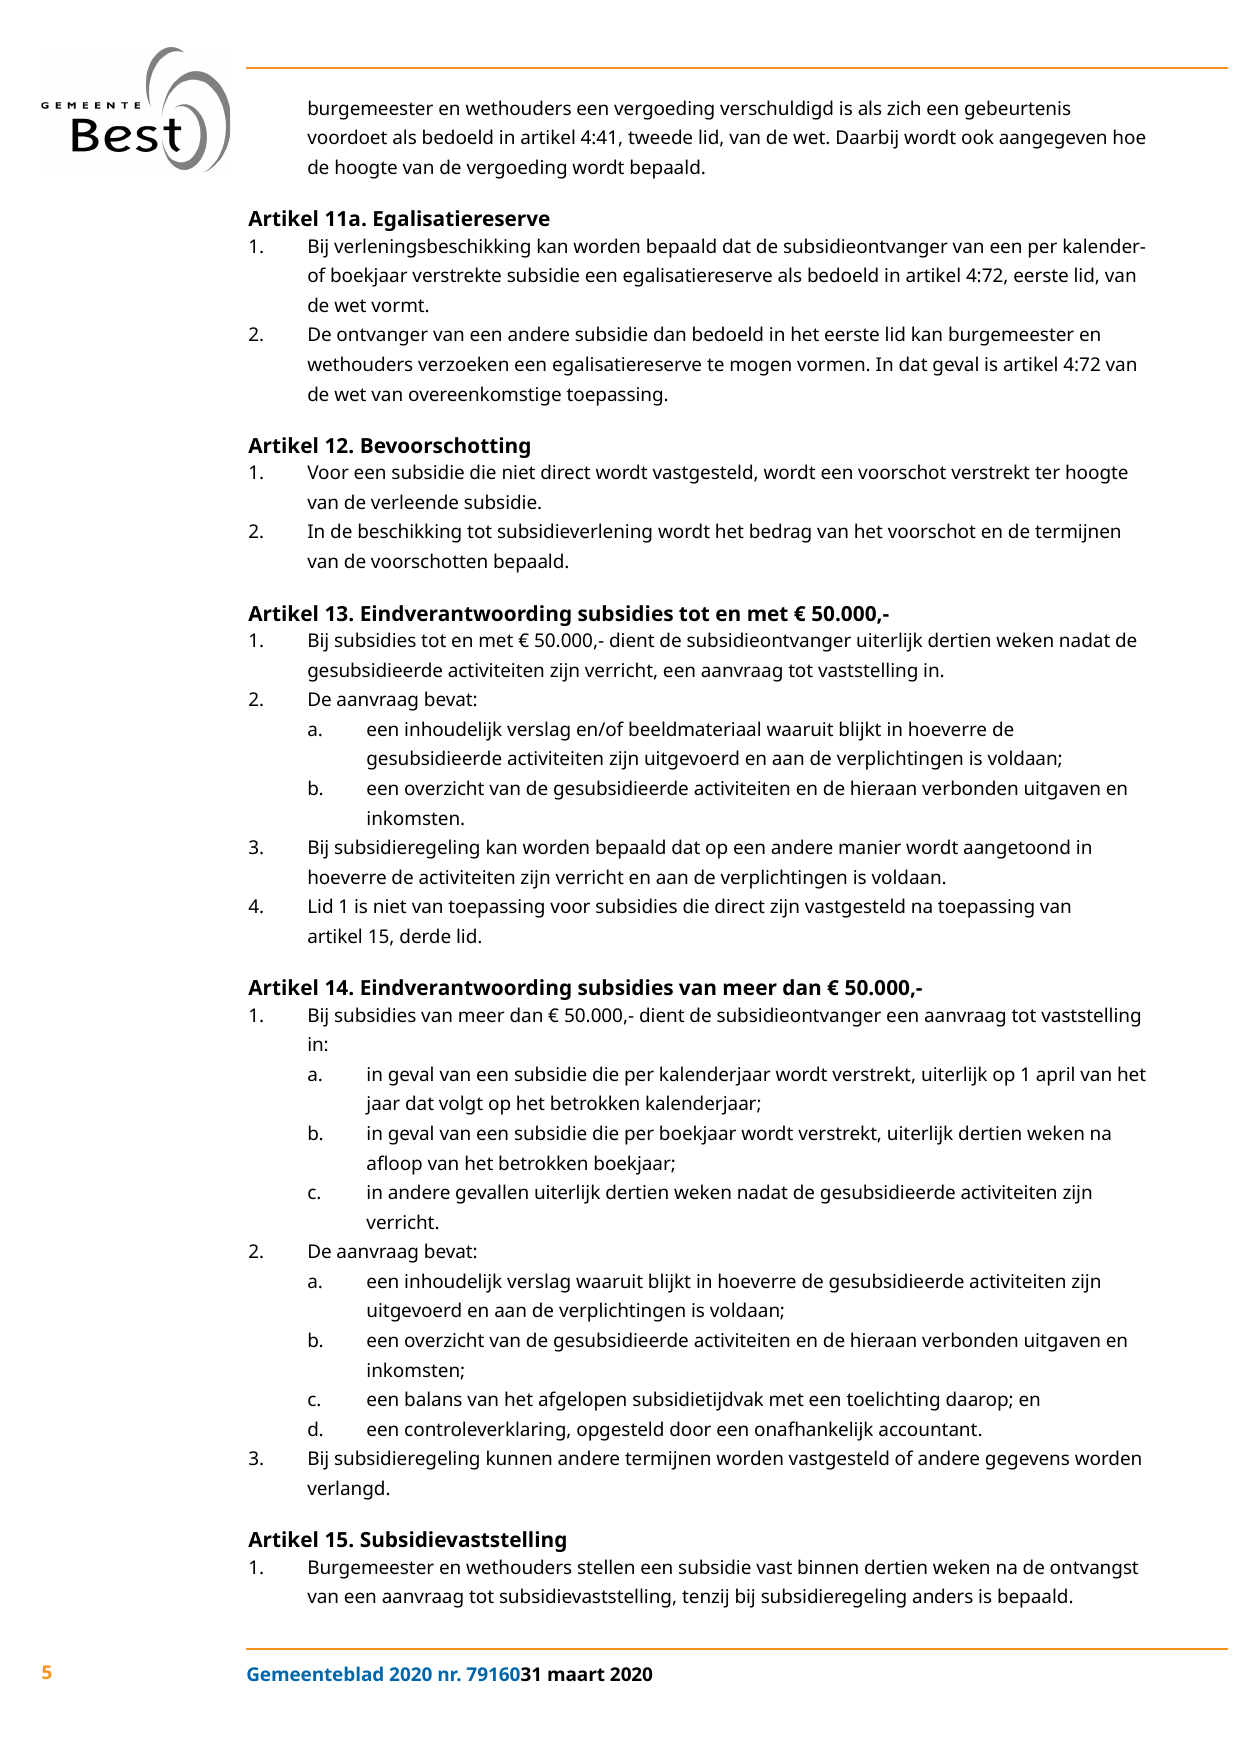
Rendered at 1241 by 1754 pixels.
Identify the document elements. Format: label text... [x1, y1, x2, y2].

list De aanvraag bevat: [248, 1238, 1152, 1264]
list in geval van een subsidie die per boekjaar wordt verstrekt, uiterlijk dertien weken na afloop van het betrokken boekjaar; [307, 1120, 1152, 1176]
list een overzicht van de gesubsidieerde activiteiten en de hieraan verbonden uitgaven en inkomsten; [307, 1327, 1152, 1383]
list Bij subsidies van meer dan € 50.000,- dient de subsidieontvanger een aanvraag tot vaststelling in: [248, 1002, 1152, 1057]
list burgemeester en wethouders een vergoeding verschuldigd is als zich een gebeurtenis voordoet als bedoeld in artikel 4:41, tweede lid, van de wet. Daarbij wordt ook aangegeven hoe de hoogte van de vergoeding wordt bepaald. [248, 95, 1152, 180]
list een inhoudelijk verslag en/of beeldmateriaal waaruit blijkt in hoeverre de gesubsidieerde activiteiten zijn uitgevoerd en aan de verplichtingen is voldaan; [307, 716, 1152, 771]
list Voor een subsidie die niet direct wordt vastgesteld, wordt een voorschot verstrekt ter hoogte van de verleende subsidie. [248, 459, 1152, 515]
text Artikel 15. Subsidievaststelling [248, 1526, 1152, 1554]
text Artikel 13. Eindverantwoording subsidies tot en met € 50.000,- [248, 599, 1152, 627]
list Bij subsidieregeling kan worden bepaald dat op een andere manier wordt aangetoond in hoeverre de activiteiten zijn verricht en aan de verplichtingen is voldaan. [248, 834, 1152, 889]
list Burgemeester en wethouders stellen een subsidie vast binnen dertien weken na de ontvangst van een aanvraag tot subsidievaststelling, tenzij bij subsidieregeling anders is bepaald. [248, 1554, 1152, 1609]
text Artikel 12. Bevoorschotting [248, 431, 1152, 459]
list Bij subsidies tot en met € 50.000,- dient de subsidieontvanger uiterlijk dertien weken nadat de gesubsidieerde activiteiten zijn verricht, een aanvraag tot vaststelling in. [248, 627, 1152, 682]
list een inhoudelijk verslag waaruit blijkt in hoeverre de gesubsidieerde activiteiten zijn uitgevoerd en aan de verplichtingen is voldaan; [307, 1268, 1152, 1323]
list Lid 1 is niet van toepassing voor subsidies die direct zijn vastgesteld na toepassing van artikel 15, derde lid. [248, 893, 1152, 949]
list in geval van een subsidie die per kalenderjaar wordt verstrekt, uiterlijk op 1 april van het jaar dat volgt op het betrokken kalenderjaar; [307, 1061, 1152, 1116]
list Bij subsidieregeling kunnen andere termijnen worden vastgesteld of andere gegevens worden verlangd. [248, 1446, 1152, 1501]
list een balans van het afgelopen subsidietijdvak met een toelichting daarop; en [307, 1386, 1152, 1412]
list een controleverklaring, opgesteld door een onafhankelijk accountant. [307, 1416, 1152, 1442]
list In de beschikking tot subsidieverlening wordt het bedrag van het voorschot en de termijnen van de voorschotten bepaald. [248, 519, 1152, 574]
text Artikel 14. Eindverantwoording subsidies van meer dan € 50.000,- [248, 973, 1152, 1002]
list De ontvanger van een andere subsidie dan bedoeld in het eerste lid kan burgemeester en wethouders verzoeken een egalisatiereserve te mogen vormen. In dat geval is artikel 4:72 van de wet van overeenkomstige toepassing. [248, 322, 1152, 406]
text Artikel 11a. Egalisatiereserve [248, 204, 1152, 233]
picture [41, 47, 231, 172]
list een overzicht van de gesubsidieerde activiteiten en de hieraan verbonden uitgaven en inkomsten. [307, 775, 1152, 830]
list Bij verleningsbeschikking kan worden bepaald dat de subsidieontvanger van een per kalender- of boekjaar verstrekte subsidie een egalisatiereserve als bedoeld in artikel 4:72, eerste lid, van de wet vormt. [248, 233, 1152, 318]
list De aanvraag bevat: [248, 686, 1152, 712]
list in andere gevallen uiterlijk dertien weken nadat de gesubsidieerde activiteiten zijn verricht. [307, 1179, 1152, 1235]
